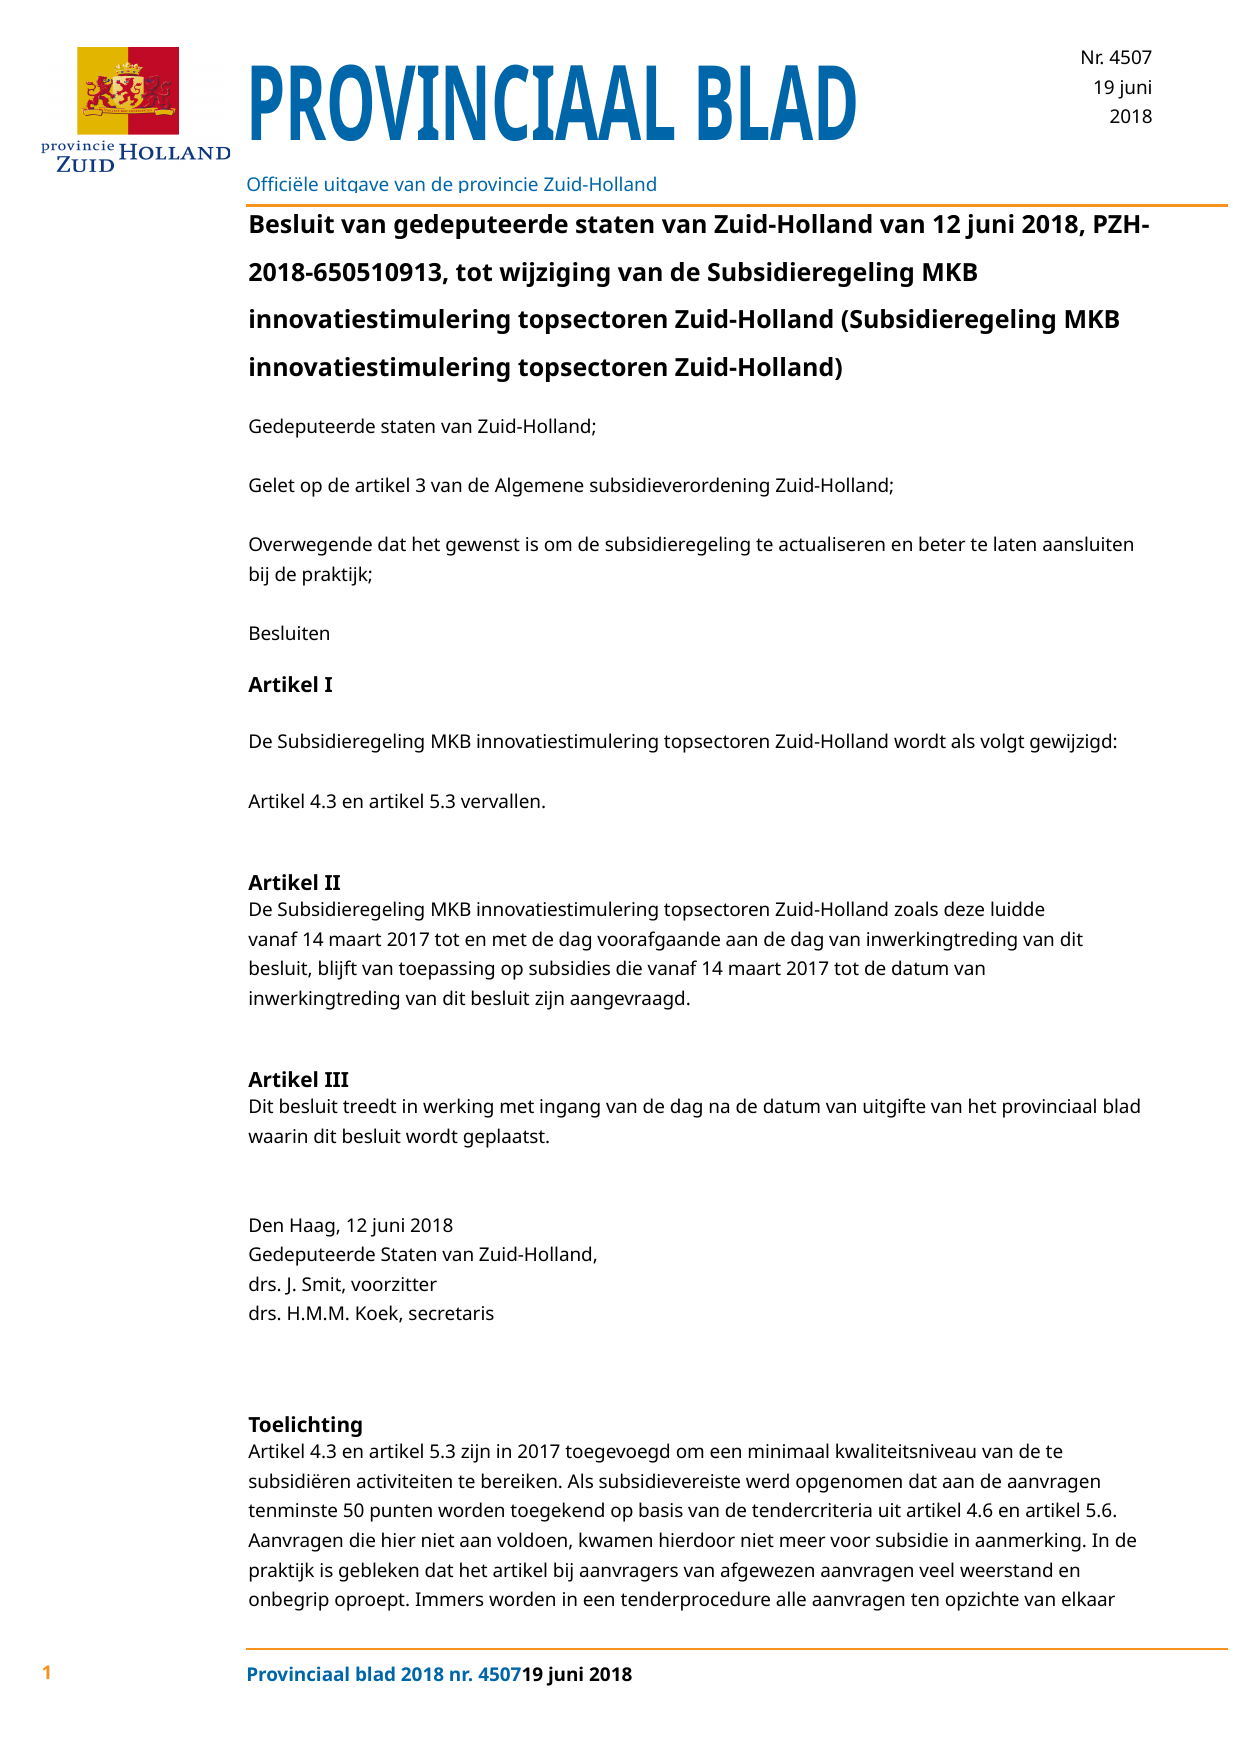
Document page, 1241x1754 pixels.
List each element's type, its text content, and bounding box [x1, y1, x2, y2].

text Besluit van gedeputeerde staten van Zuid-Holland van 12 juni 2018, PZH-2018-650510913, tot wijziging van de Subsidieregeling MKB innovatiestimulering topsectoren Zuid-Holland (Subsidieregeling MKB innovatiestimulering topsectoren Zuid-Holland) [248, 207, 1152, 384]
text besluit, blijft van toepassing op subsidies die vanaf 14 maart 2017 tot de datum van [248, 955, 1152, 981]
text Artikel 4.3 en artikel 5.3 vervallen. [248, 788, 1152, 813]
picture [41, 47, 231, 172]
text drs. J. Smit, voorzitter [248, 1271, 1152, 1297]
text De Subsidieregeling MKB innovatiestimulering topsectoren Zuid-Holland wordt als volgt gewijzigd: [248, 729, 1152, 754]
text vanaf 14 maart 2017 tot en met de dag voorafgaande aan de dag van inwerkingtreding van dit [248, 926, 1152, 952]
text Dit besluit treedt in werking met ingang van de dag na de datum van uitgifte van het provinciaal blad waarin dit besluit wordt geplaatst. [248, 1093, 1152, 1149]
text Artikel III [248, 1065, 1152, 1093]
text Artikel II [248, 868, 1152, 896]
text Gedeputeerde Staten van Zuid-Holland, [248, 1241, 1152, 1267]
text Den Haag, 12 juni 2018 [248, 1212, 1152, 1237]
text Besluiten [248, 620, 1152, 646]
text Overwegende dat het gewenst is om de subsidieregeling te actualiseren en beter te laten aansluiten bij de praktijk; [248, 531, 1152, 587]
text Artikel 4.3 en artikel 5.3 zijn in 2017 toegevoegd om een minimaal kwaliteitsniveau van de te subsidiëren activiteiten te bereiken. Als subsidievereiste werd opgenomen dat aan de aanvragen tenminste 50 punten worden toegekend op basis van de tendercriteria uit artikel 4.6 en artikel 5.6. Aanvragen die hier niet aan voldoen, kwamen hierdoor niet meer voor subsidie in aanmerking. In de praktijk is gebleken dat het artikel bij aanvragers van afgewezen aanvragen veel weerstand en onbegrip oproept. Immers worden in een tenderprocedure alle aanvragen ten opzichte van elkaar [248, 1438, 1152, 1612]
text De Subsidieregeling MKB innovatiestimulering topsectoren Zuid-Holland zoals deze luidde [248, 896, 1152, 922]
text inwerkingtreding van dit besluit zijn aangevraagd. [248, 985, 1152, 1011]
text Gedeputeerde staten van Zuid-Holland; [248, 413, 1152, 439]
text Toelichting [248, 1410, 1152, 1438]
text drs. H.M.M. Koek, secretaris [248, 1301, 1152, 1326]
text Artikel I [248, 671, 1152, 699]
text Gelet op de artikel 3 van de Algemene subsidieverordening Zuid-Holland; [248, 472, 1152, 498]
